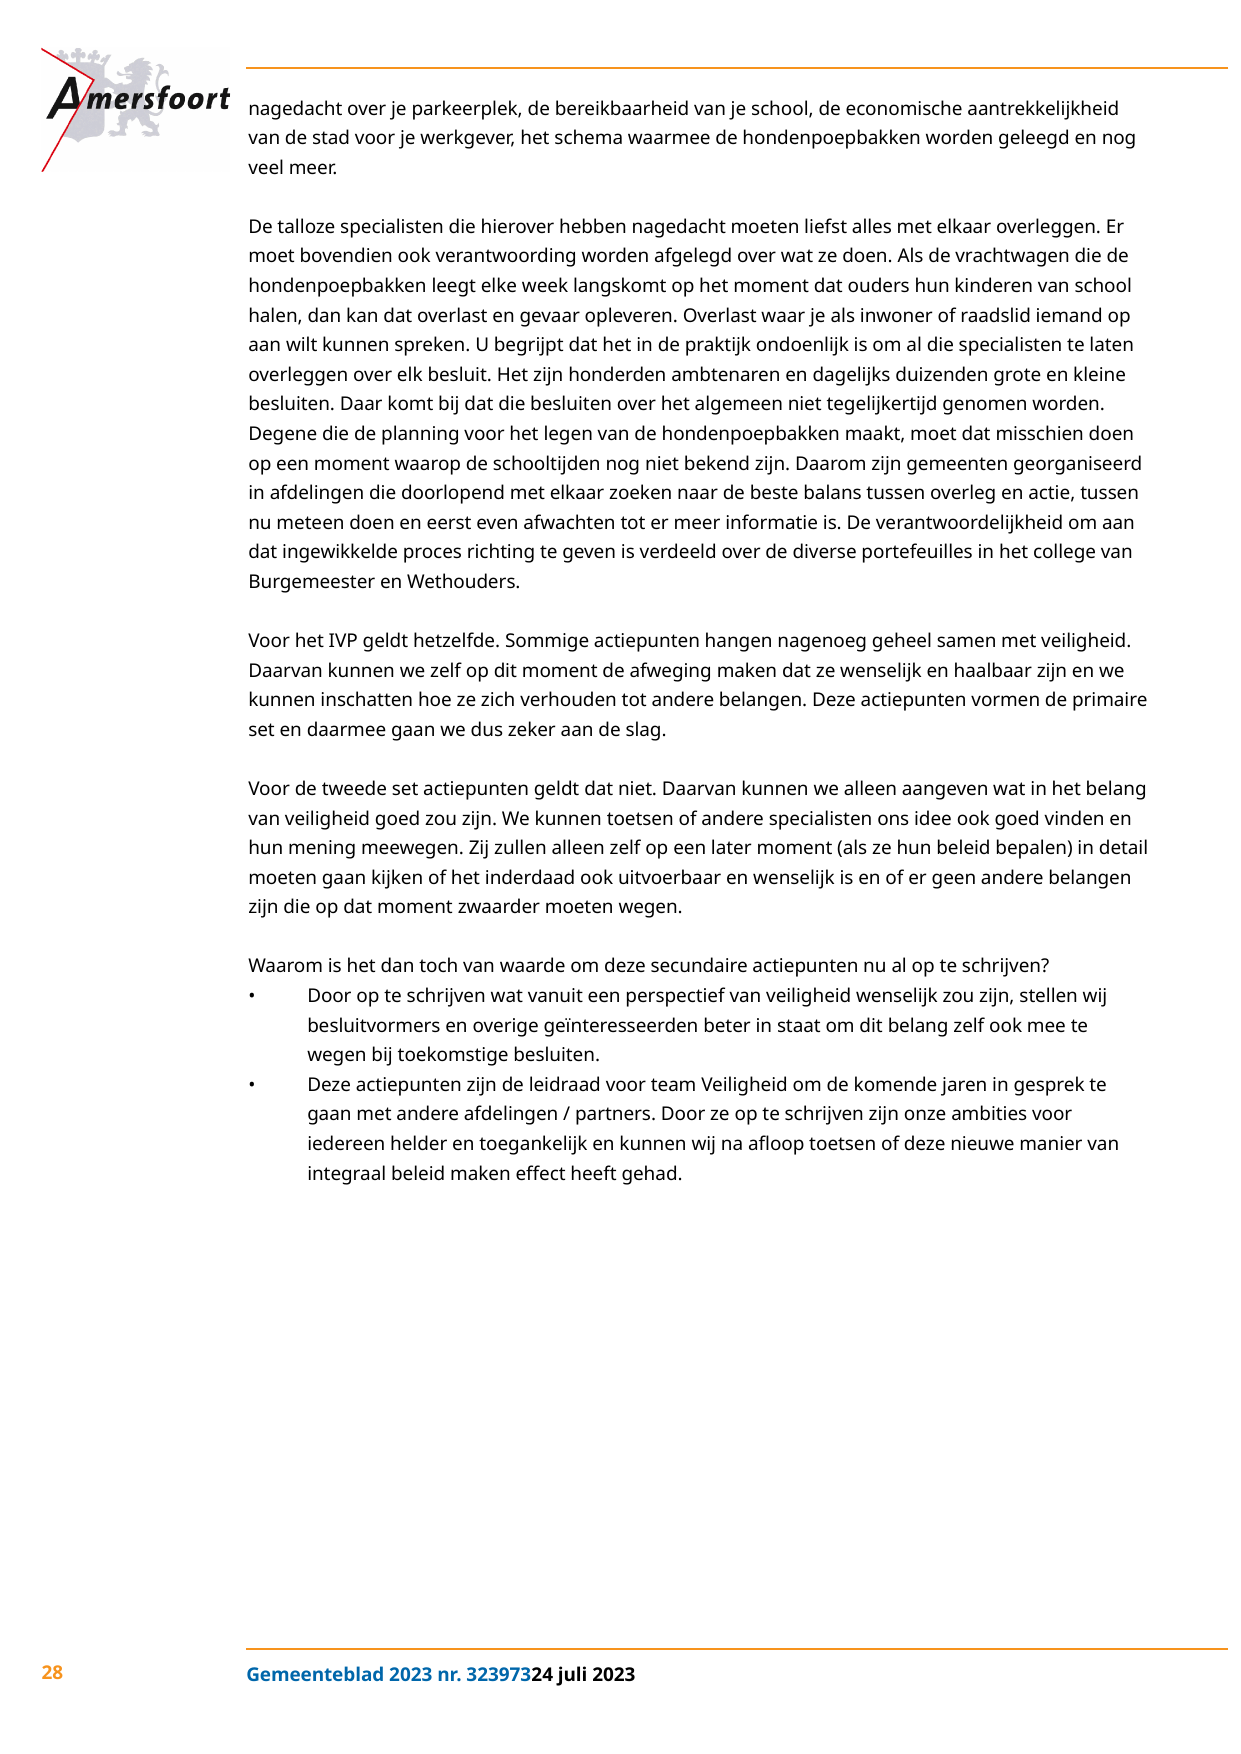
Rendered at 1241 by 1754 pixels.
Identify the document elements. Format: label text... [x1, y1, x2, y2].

text nagedacht over je parkeerplek, de bereikbaarheid van je school, de economische aantrekkelijkheid van de stad voor je werkgever, het schema waarmee de hondenpoepbakken worden geleegd en nog veel meer. [248, 95, 1152, 180]
list Door op te schrijven wat vanuit een perspectief van veiligheid wenselijk zou zijn, stellen wij besluitvormers en overige geïnteresseerden beter in staat om dit belang zelf ook mee te wegen bij toekomstige besluiten. [248, 982, 1152, 1067]
text Voor de tweede set actiepunten geldt dat niet. Daarvan kunnen we alleen aangeven wat in het belang van veiligheid goed zou zijn. We kunnen toetsen of andere specialisten ons idee ook goed vinden en hun mening meewegen. Zij zullen alleen zelf op een later moment (als ze hun beleid bepalen) in detail moeten gaan kijken of het inderdaad ook uitvoerbaar en wenselijk is en of er geen andere belangen zijn die op dat moment zwaarder moeten wegen. [248, 775, 1152, 919]
list Deze actiepunten zijn de leidraad voor team Veiligheid om de komende jaren in gesprek te gaan met andere afdelingen / partners. Door ze op te schrijven zijn onze ambities voor iedereen helder en toegankelijk en kunnen wij na afloop toetsen of deze nieuwe manier van integraal beleid maken effect heeft gehad. [248, 1071, 1152, 1186]
picture [41, 47, 231, 172]
text Voor het IVP geldt hetzelfde. Sommige actiepunten hangen nagenoeg geheel samen met veiligheid. Daarvan kunnen we zelf op dit moment de afweging maken dat ze wenselijk en haalbaar zijn en we kunnen inschatten hoe ze zich verhouden tot andere belangen. Deze actiepunten vormen de primaire set en daarmee gaan we dus zeker aan de slag. [248, 627, 1152, 742]
text De talloze specialisten die hierover hebben nagedacht moeten liefst alles met elkaar overleggen. Er moet bovendien ook verantwoording worden afgelegd over wat ze doen. Als de vrachtwagen die de hondenpoepbakken leegt elke week langskomt op het moment dat ouders hun kinderen van school halen, dan kan dat overlast en gevaar opleveren. Overlast waar je als inwoner of raadslid iemand op aan wilt kunnen spreken. U begrijpt dat het in de praktijk ondoenlijk is om al die specialisten te laten overleggen over elk besluit. Het zijn honderden ambtenaren en dagelijks duizenden grote en kleine besluiten. Daar komt bij dat die besluiten over het algemeen niet tegelijkertijd genomen worden. Degene die de planning voor het legen van de hondenpoepbakken maakt, moet dat misschien doen op een moment waarop de schooltijden nog niet bekend zijn. Daarom zijn gemeenten georganiseerd in afdelingen die doorlopend met elkaar zoeken naar de beste balans tussen overleg en actie, tussen nu meteen doen en eerst even afwachten tot er meer informatie is. De verantwoordelijkheid om aan dat ingewikkelde proces richting te geven is verdeeld over de diverse portefeuilles in het college van Burgemeester en Wethouders. [248, 213, 1152, 594]
text Waarom is het dan toch van waarde om deze secundaire actiepunten nu al op te schrijven? [248, 953, 1152, 978]
